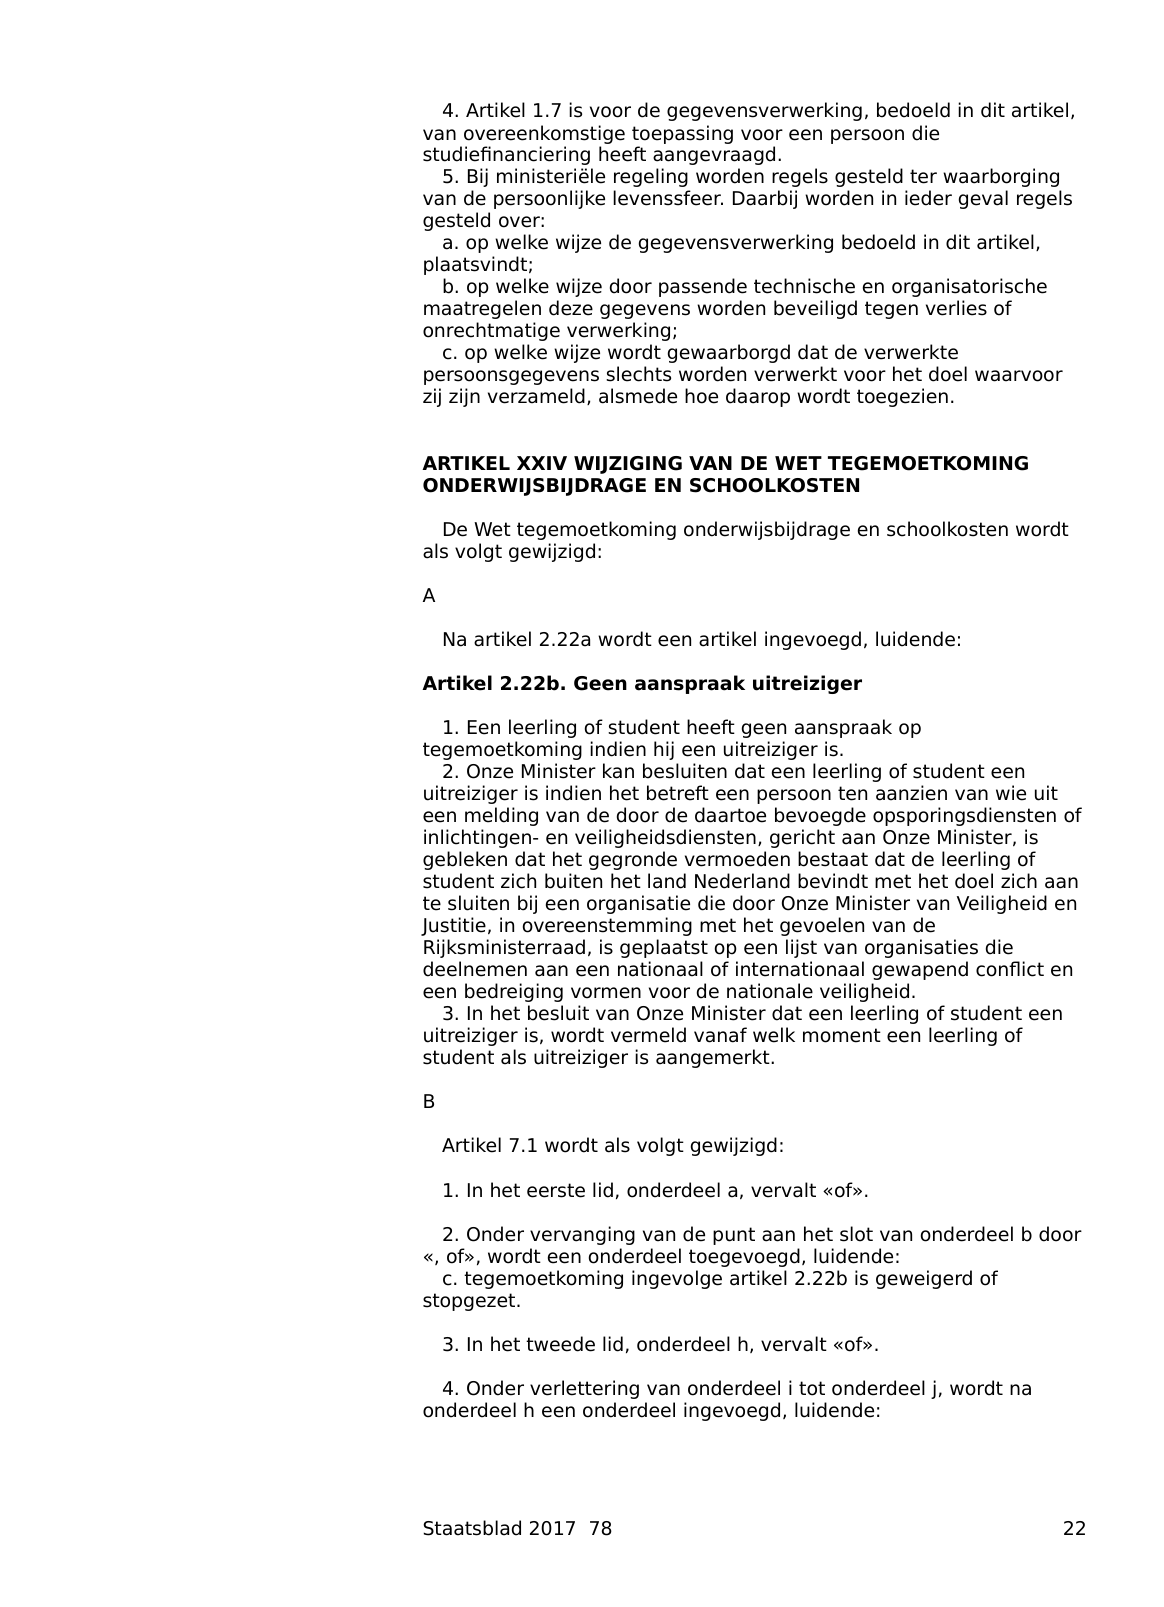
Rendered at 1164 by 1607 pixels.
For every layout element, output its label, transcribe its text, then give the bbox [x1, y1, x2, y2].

text Artikel 7.1 wordt als volgt gewijzigd: [422, 1135, 1087, 1157]
text a. op welke wijze de gegevensverwerking bedoeld in dit artikel, plaatsvindt; [422, 232, 1087, 276]
subtitle Artikel 2.22b. Geen aanspraak uitreiziger [422, 673, 1087, 695]
text A [422, 585, 1087, 607]
text c. tegemoetkoming ingevolge artikel 2.22b is geweigerd of stopgezet. [422, 1268, 1087, 1312]
text B [422, 1091, 1087, 1113]
text 1. In het eerste lid, onderdeel a, vervalt «of». [422, 1179, 1087, 1201]
text 1. Een leerling of student heeft geen aanspraak op tegemoetkoming indien hij een uitreiziger is. [422, 717, 1087, 761]
text 4. Artikel 1.7 is voor de gegevensverwerking, bedoeld in dit artikel, van overeenkomstige toepassing voor een persoon die studiefinanciering heeft aangevraagd. [422, 100, 1087, 166]
text 5. Bij ministeriële regeling worden regels gesteld ter waarborging van de persoonlijke levenssfeer. Daarbij worden in ieder geval regels gesteld over: [422, 166, 1087, 232]
text 4. Onder verlettering van onderdeel i tot onderdeel j, wordt na onderdeel h een onderdeel ingevoegd, luidende: [422, 1378, 1087, 1422]
text 2. Onder vervanging van de punt aan het slot van onderdeel b door «, of», wordt een onderdeel toegevoegd, luidende: [422, 1224, 1087, 1268]
text 3. In het besluit van Onze Minister dat een leerling of student een uitreiziger is, wordt vermeld vanaf welk moment een leerling of student als uitreiziger is aangemerkt. [422, 1003, 1087, 1069]
text Na artikel 2.22a wordt een artikel ingevoegd, luidende: [422, 629, 1087, 651]
text 2. Onze Minister kan besluiten dat een leerling of student een uitreiziger is indien het betreft een persoon ten aanzien van wie uit een melding van de door de daartoe bevoegde opsporingsdiensten of inlichtingen- en veiligheidsdiensten, gericht aan Onze Minister, is gebleken dat het gegronde vermoeden bestaat dat de leerling of student zich buiten het land Nederland bevindt met het doel zich aan te sluiten bij een organisatie die door Onze Minister van Veiligheid en Justitie, in overeenstemming met het gevoelen van de Rijksministerraad, is geplaatst op een lijst van organisaties die deelnemen aan een nationaal of internationaal gewapend conflict en een bedreiging vormen voor de nationale veiligheid. [422, 761, 1087, 1003]
text c. op welke wijze wordt gewaarborgd dat de verwerkte persoonsgegevens slechts worden verwerkt voor het doel waarvoor zij zijn verzameld, alsmede hoe daarop wordt toegezien. [422, 342, 1087, 408]
text b. op welke wijze door passende technische en organisatorische maatregelen deze gegevens worden beveiligd tegen verlies of onrechtmatige verwerking; [422, 276, 1087, 342]
text 3. In het tweede lid, onderdeel h, vervalt «of». [422, 1334, 1087, 1356]
subtitle ARTIKEL XXIV WIJZIGING VAN DE WET TEGEMOETKOMING ONDERWIJSBIJDRAGE EN SCHOOLKOSTEN [422, 452, 1087, 496]
text De Wet tegemoetkoming onderwijsbijdrage en schoolkosten wordt als volgt gewijzigd: [422, 519, 1087, 563]
